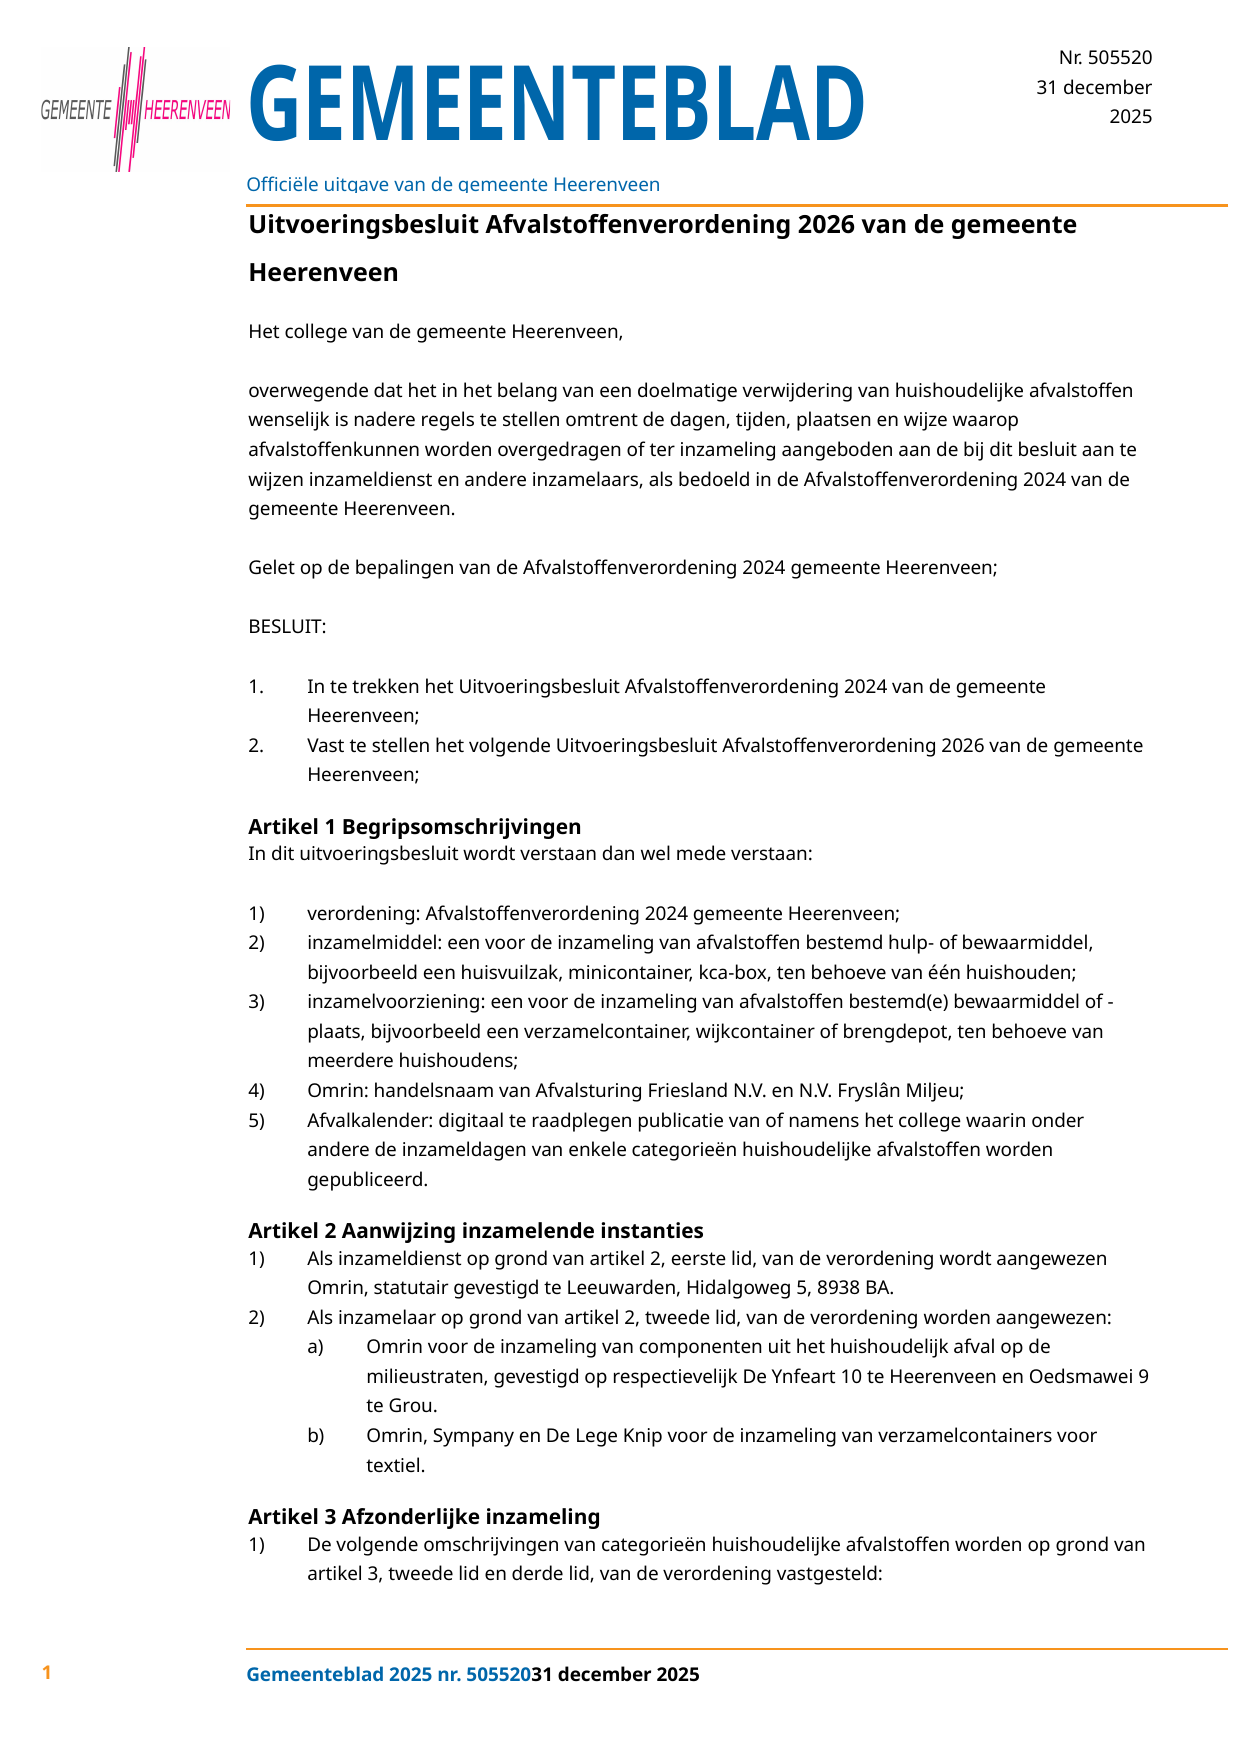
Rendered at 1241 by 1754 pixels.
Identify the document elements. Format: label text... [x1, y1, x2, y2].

picture [41, 47, 231, 172]
text Gelet op de bepalingen van de Afvalstoffenverordening 2024 gemeente Heerenveen; [248, 554, 1152, 580]
list inzamelvoorziening: een voor de inzameling van afvalstoffen bestemd(e) bewaarmiddel of -plaats, bijvoorbeeld een verzamelcontainer, wijkcontainer of brengdepot, ten behoeve van meerdere huishoudens; [248, 988, 1152, 1073]
text overwegende dat het in het belang van een doelmatige verwijdering van huishoudelijke afvalstoffen wenselijk is nadere regels te stellen omtrent de dagen, tijden, plaatsen en wijze waarop afvalstoffenkunnen worden overgedragen of ter inzameling aangeboden aan de bij dit besluit aan te wijzen inzameldienst en andere inzamelaars, als bedoeld in de Afvalstoffenverordening 2024 van de gemeente Heerenveen. [248, 377, 1152, 521]
text Het college van de gemeente Heerenveen, [248, 318, 1152, 344]
list In te trekken het Uitvoeringsbesluit Afvalstoffenverordening 2024 van de gemeente Heerenveen; [248, 673, 1152, 728]
text BESLUIT: [248, 614, 1152, 639]
text Artikel 2 Aanwijzing inzamelende instanties [248, 1216, 1152, 1245]
list De volgende omschrijvingen van categorieën huishoudelijke afvalstoffen worden op grond van artikel 3, tweede lid en derde lid, van de verordening vastgesteld: [248, 1531, 1152, 1586]
text Artikel 3 Afzonderlijke inzameling [248, 1502, 1152, 1531]
list Afvalkalender: digitaal te raadplegen publicatie van of namens het college waarin onder andere de inzameldagen van enkele categorieën huishoudelijke afvalstoffen worden gepubliceerd. [248, 1107, 1152, 1192]
list Omrin: handelsnaam van Afvalsturing Friesland N.V. en N.V. Fryslân Miljeu; [248, 1077, 1152, 1103]
text In dit uitvoeringsbesluit wordt verstaan dan wel mede verstaan: [248, 841, 1152, 866]
list Als inzamelaar op grond van artikel 2, tweede lid, van de verordening worden aangewezen: [248, 1304, 1152, 1330]
list Omrin voor de inzameling van componenten uit het huishoudelijk afval op de milieustraten, gevestigd op respectievelijk De Ynfeart 10 te Heerenveen en Oedsmawei 9 te Grou. [307, 1333, 1152, 1418]
list verordening: Afvalstoffenverordening 2024 gemeente Heerenveen; [248, 900, 1152, 925]
list inzamelmiddel: een voor de inzameling van afvalstoffen bestemd hulp- of bewaarmiddel, bijvoorbeeld een huisvuilzak, minicontainer, kca-box, ten behoeve van één huishouden; [248, 929, 1152, 984]
list Vast te stellen het volgende Uitvoeringsbesluit Afvalstoffenverordening 2026 van de gemeente Heerenveen; [248, 732, 1152, 787]
list Als inzameldienst op grond van artikel 2, eerste lid, van de verordening wordt aangewezen Omrin, statutair gevestigd te Leeuwarden, Hidalgoweg 5, 8938 BA. [248, 1245, 1152, 1300]
list Omrin, Sympany en De Lege Knip voor de inzameling van verzamelcontainers voor textiel. [307, 1422, 1152, 1478]
text Uitvoeringsbesluit Afvalstoffenverordening 2026 van de gemeente Heerenveen [248, 207, 1152, 288]
text Artikel 1 Begripsomschrijvingen [248, 812, 1152, 841]
